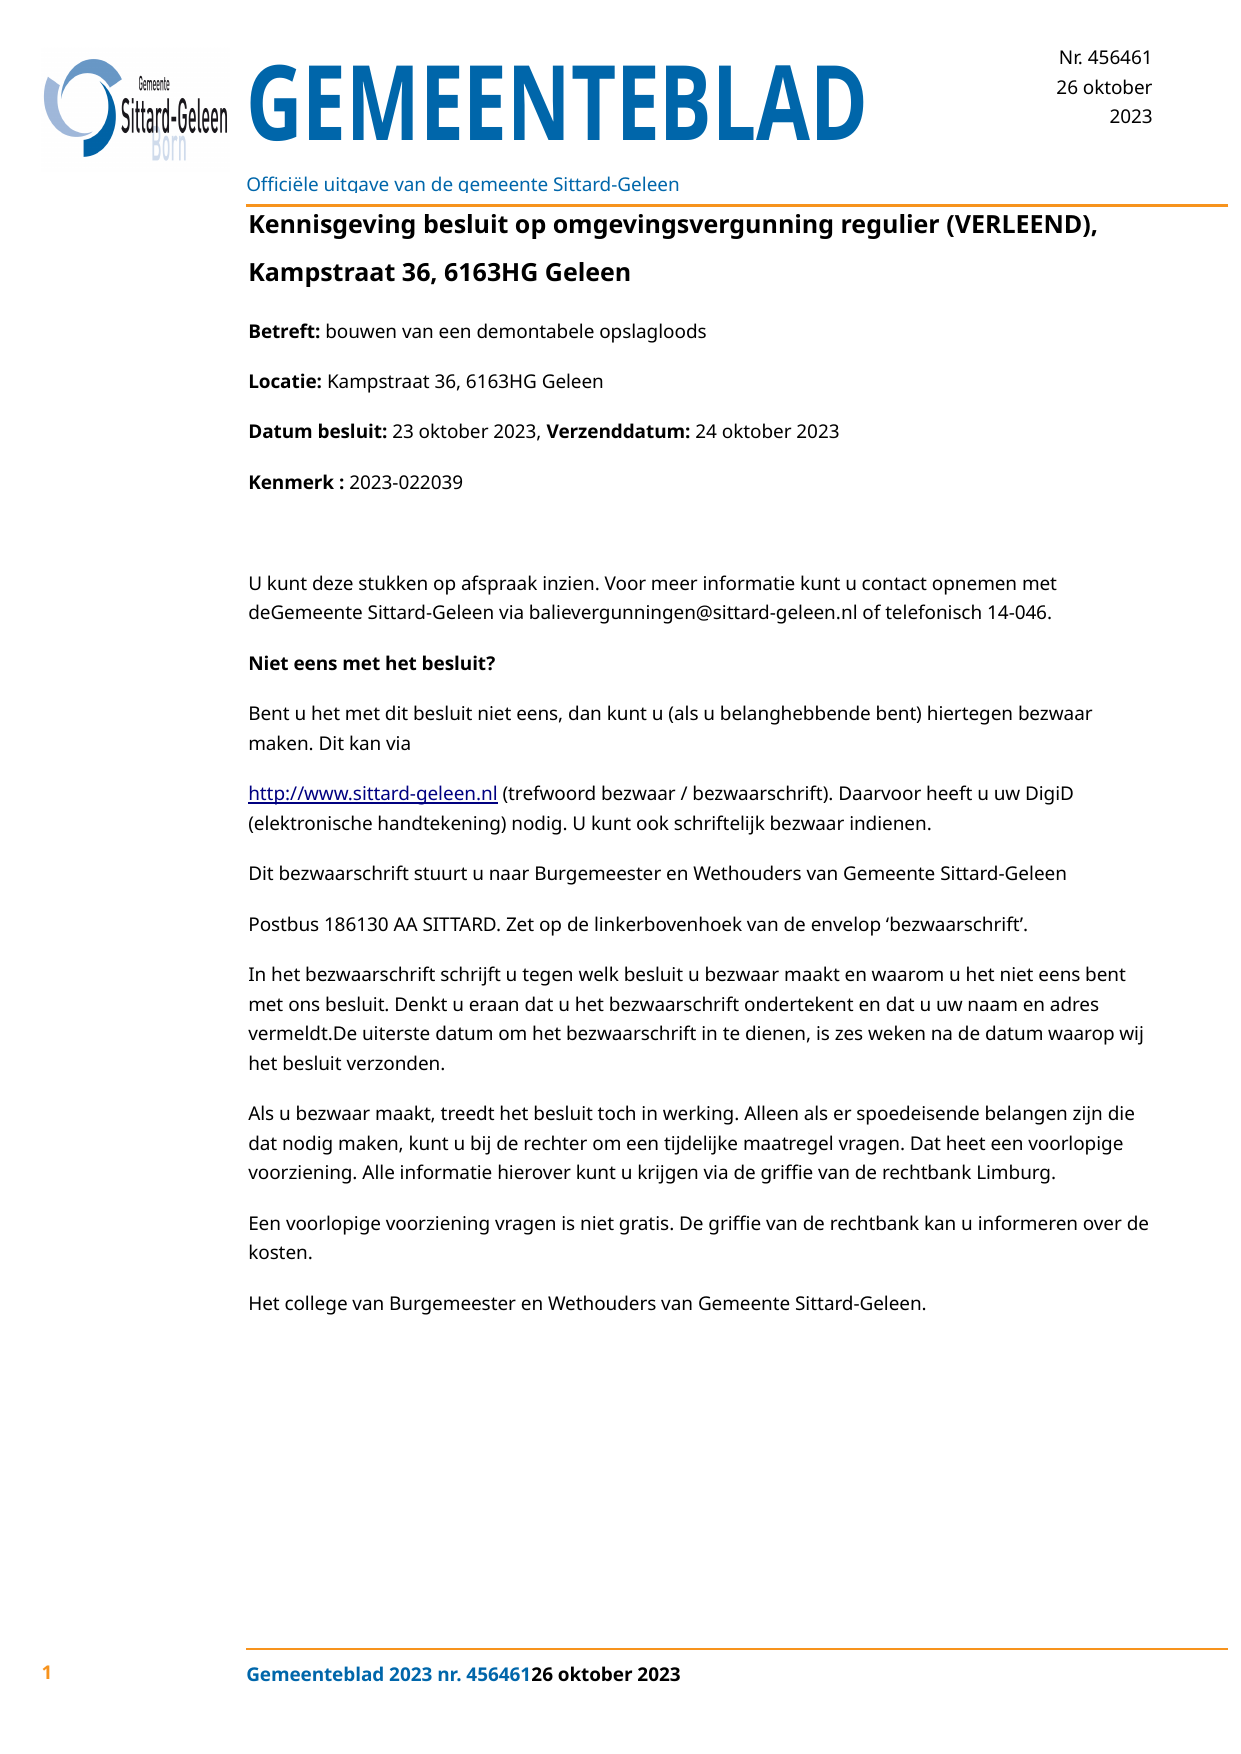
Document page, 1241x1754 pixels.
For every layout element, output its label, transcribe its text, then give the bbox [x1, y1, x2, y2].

text http://www.sittard-geleen.nl (trefwoord bezwaar / bezwaarschrift). Daarvoor heeft u uw DigiD (elektronische handtekening) nodig. U kunt ook schriftelijk bezwaar indienen. [248, 780, 1152, 836]
text Dit bezwaarschrift stuurt u naar Burgemeester en Wethouders van Gemeente Sittard-Geleen [248, 860, 1152, 886]
text Kenmerk : 2023-022039 [248, 469, 1152, 495]
text Locatie: Kampstraat 36, 6163HG Geleen [248, 368, 1152, 394]
text Als u bezwaar maakt, treedt het besluit toch in werking. Alleen als er spoedeisende belangen zijn die dat nodig maken, kunt u bij de rechter om een tijdelijke maatregel vragen. Dat heet een voorlopige voorziening. Alle informatie hierover kunt u krijgen via de griffie van de rechtbank Limburg. [248, 1100, 1152, 1185]
picture [41, 47, 231, 172]
text Kennisgeving besluit op omgevingsvergunning regulier (VERLEEND), Kampstraat 36, 6163HG Geleen [248, 207, 1152, 288]
text Bent u het met dit besluit niet eens, dan kunt u (als u belanghebbende bent) hiertegen bezwaar maken. Dit kan via [248, 700, 1152, 756]
text Het college van Burgemeester en Wethouders van Gemeente Sittard-Geleen. [248, 1290, 1152, 1316]
text Betreft: bouwen van een demontabele opslagloods [248, 318, 1152, 344]
text In het bezwaarschrift schrijft u tegen welk besluit u bezwaar maakt en waarom u het niet eens bent met ons besluit. Denkt u eraan dat u het bezwaarschrift ondertekent en dat u uw naam en adres vermeldt.De uiterste datum om het bezwaarschrift in te dienen, is zes weken na de datum waarop wij het besluit verzonden. [248, 961, 1152, 1076]
text Een voorlopige voorziening vragen is niet gratis. De griffie van de rechtbank kan u informeren over de kosten. [248, 1210, 1152, 1265]
text Postbus 186130 AA SITTARD. Zet op de linkerbovenhoek van de envelop ‘bezwaarschrift’. [248, 911, 1152, 937]
text U kunt deze stukken op afspraak inzien. Voor meer informatie kunt u contact opnemen met deGemeente Sittard-Geleen via balievergunningen@sittard-geleen.nl of telefonisch 14-046. [248, 570, 1152, 625]
text Niet eens met het besluit? [248, 650, 1152, 676]
text Datum besluit: 23 oktober 2023, Verzenddatum: 24 oktober 2023 [248, 419, 1152, 444]
